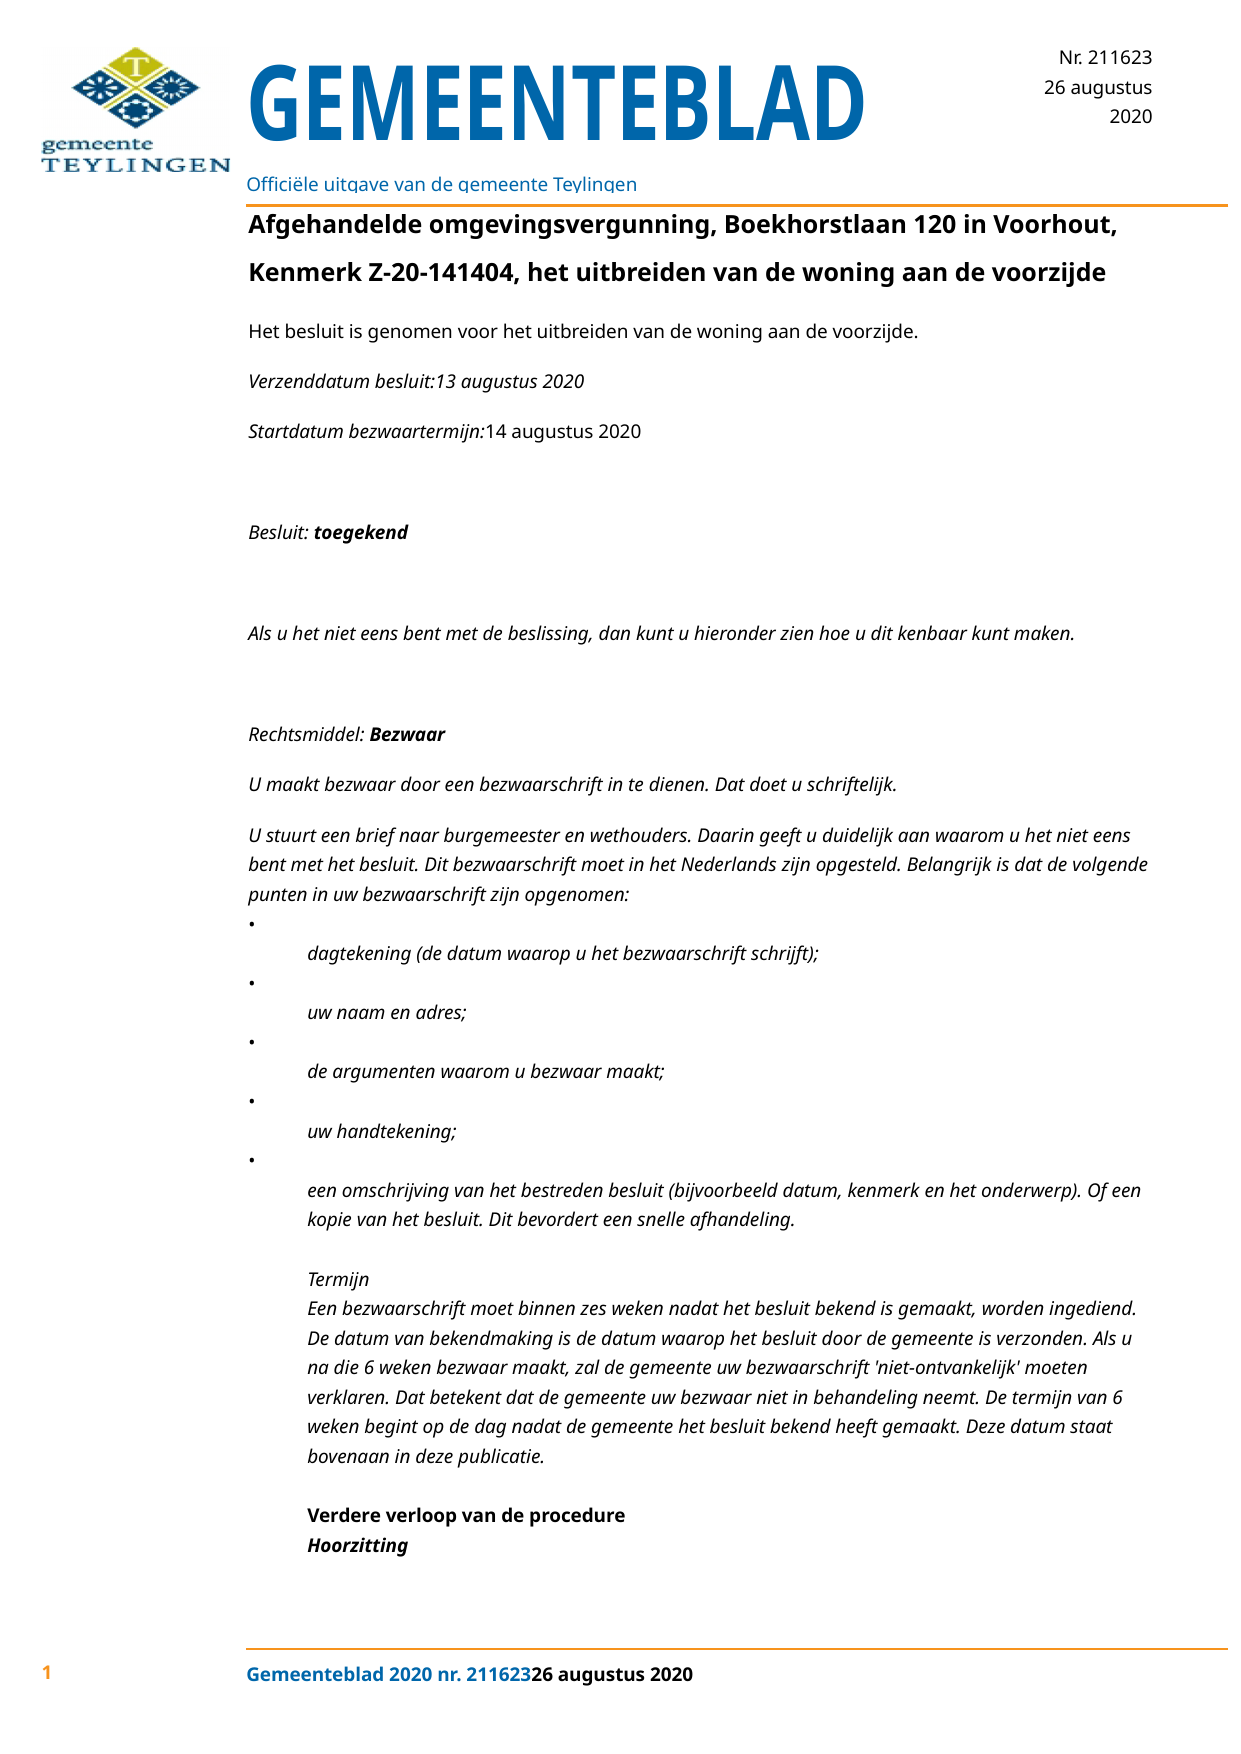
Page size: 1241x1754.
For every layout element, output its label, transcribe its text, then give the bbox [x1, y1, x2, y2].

list Termijn [248, 1266, 1152, 1292]
list uw naam en adres; [248, 999, 1152, 1025]
text U stuurt een brief naar burgemeester en wethouders. Daarin geeft u duidelijk aan waarom u het niet eens bent met het besluit. Dit bezwaarschrift moet in het Nederlands zijn opgesteld. Belangrijk is dat de volgende punten in uw bezwaarschrift zijn opgenomen: [248, 822, 1152, 907]
list Een bezwaarschrift moet binnen zes weken nadat het besluit bekend is gemaakt, worden ingediend. De datum van bekendmaking is de datum waarop het besluit door de gemeente is verzonden. Als u na die 6 weken bezwaar maakt, zal de gemeente uw bezwaarschrift 'niet-ontvankelijk' moeten verklaren. Dat betekent dat de gemeente uw bezwaar niet in behandeling neemt. De termijn van 6 weken begint op de dag nadat de gemeente het besluit bekend heeft gemaakt. Deze datum staat bovenaan in deze publicatie. [248, 1295, 1152, 1469]
text Afgehandelde omgevingsvergunning, Boekhorstlaan 120 in Voorhout, Kenmerk Z-20-141404, het uitbreiden van de woning aan de voorzijde [248, 207, 1152, 288]
text U maakt bezwaar door een bezwaarschrift in te dienen. Dat doet u schriftelijk. [248, 772, 1152, 797]
text Het besluit is genomen voor het uitbreiden van de woning aan de voorzijde. [248, 318, 1152, 344]
text Verzenddatum besluit:13 augustus 2020 [248, 368, 1152, 394]
list de argumenten waarom u bezwaar maakt; [248, 1059, 1152, 1084]
list Hoorzitting [248, 1532, 1152, 1558]
list Verdere verloop van de procedure [248, 1502, 1152, 1528]
list uw handtekening; [248, 1118, 1152, 1144]
text Rechtsmiddel: Bezwaar [248, 721, 1152, 747]
text Als u het niet eens bent met de beslissing, dan kunt u hieronder zien hoe u dit kenbaar kunt maken. [248, 620, 1152, 646]
list dagtekening (de datum waarop u het bezwaarschrift schrijft); [248, 940, 1152, 966]
text Startdatum bezwaartermijn:14 augustus 2020 [248, 419, 1152, 444]
picture [41, 47, 231, 172]
list een omschrijving van het bestreden besluit (bijvoorbeeld datum, kenmerk en het onderwerp). Of een kopie van het besluit. Dit bevordert een snelle afhandeling. [248, 1177, 1152, 1232]
text Besluit: toegekend [248, 519, 1152, 545]
